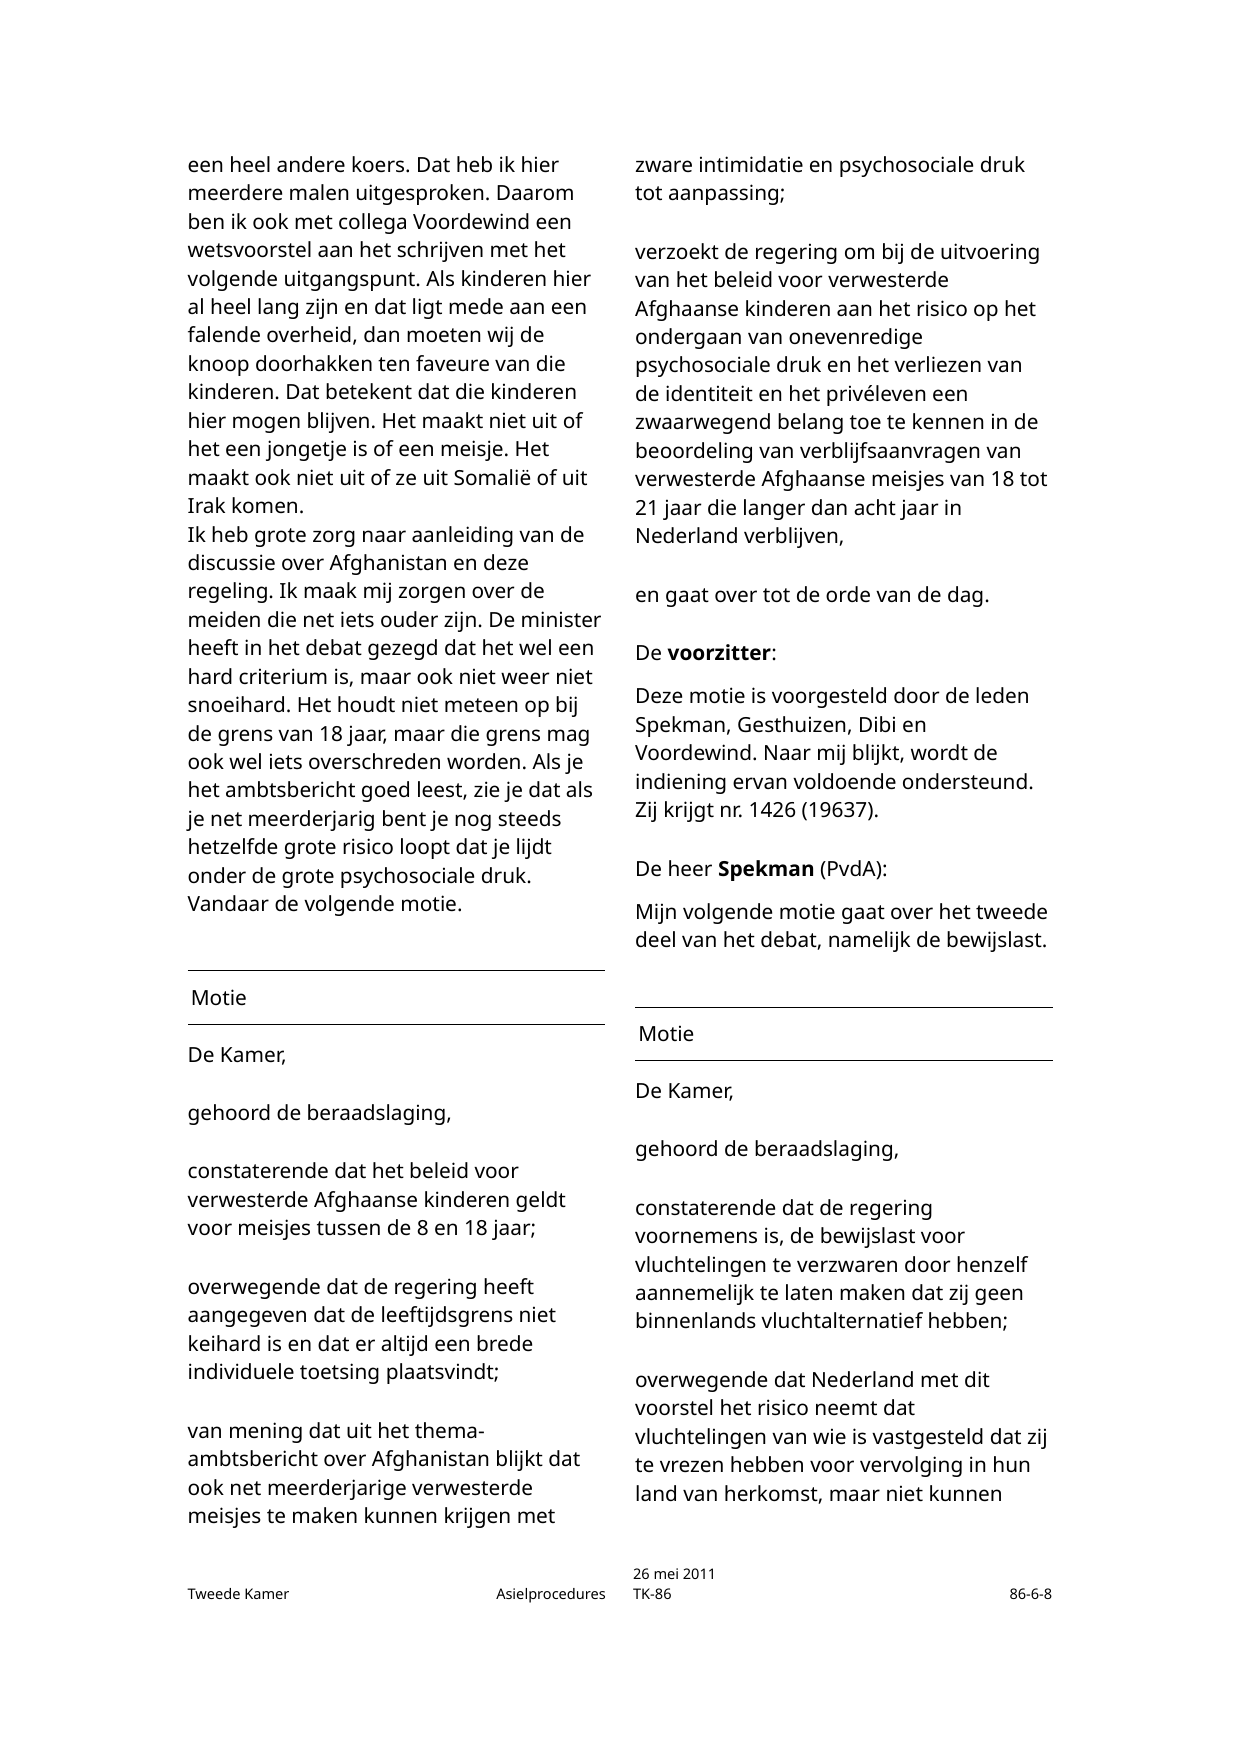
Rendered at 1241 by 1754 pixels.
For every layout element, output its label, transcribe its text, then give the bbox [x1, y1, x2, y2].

text Mijn volgende motie gaat over het tweede deel van het debat, namelijk de bewijslast. [635, 897, 1053, 954]
text Zij krijgt nr. 1426 (19637). [635, 795, 1053, 824]
text Ik heb grote zorg naar aanleiding van de discussie over Afghanistan en deze regeling. Ik maak mij zorgen over de meiden die net iets ouder zijn. De minister heeft in het debat gezegd dat het wel een hard criterium is, maar ook niet weer niet snoeihard. Het houdt niet meteen op bij de grens van 18 jaar, maar die grens mag ook wel iets overschreden worden. Als je het ambtsbericht goed leest, zie je dat als je net meerderjarig bent je nog steeds hetzelfde grote risico loopt dat je lijdt onder de grote psychosociale druk. Vandaar de volgende motie. [187, 520, 605, 918]
text en gaat over tot de orde van de dag. [635, 580, 1053, 608]
text De voorzitter: [635, 638, 1053, 667]
text De Kamer, [187, 1040, 605, 1068]
subtitle Motie [635, 1008, 1053, 1060]
text Deze motie is voorgesteld door de leden Spekman, Gesthuizen, Dibi en Voordewind. Naar mij blijkt, wordt de indiening ervan voldoende ondersteund. [635, 682, 1053, 795]
text gehoord de beraadslaging, [635, 1134, 1053, 1163]
text verzoekt de regering om bij de uitvoering van het beleid voor verwesterde Afghaanse kinderen aan het risico op het ondergaan van onevenredige psychosociale druk en het verliezen van de identiteit en het privéleven een zwaarwegend belang toe te kennen in de beoordeling van verblijfsaanvragen van verwesterde Afghaanse meisjes van 18 tot 21 jaar die langer dan acht jaar in Nederland verblijven, [635, 237, 1053, 550]
text constaterende dat het beleid voor verwesterde Afghaanse kinderen geldt voor meisjes tussen de 8 en 18 jaar; [187, 1157, 605, 1242]
text constaterende dat de regering voornemens is, de bewijslast voor vluchtelingen te verzwaren door henzelf aannemelijk te laten maken dat zij geen binnenlands vluchtalternatief hebben; [635, 1193, 1053, 1335]
text gehoord de beraadslaging, [187, 1098, 605, 1127]
text overwegende dat Nederland met dit voorstel het risico neemt dat vluchtelingen van wie is vastgesteld dat zij te vrezen hebben voor vervolging in hun land van herkomst, maar niet kunnen [635, 1365, 1053, 1507]
subtitle Motie [187, 971, 605, 1025]
text De heer Spekman (PvdA): [635, 854, 1053, 882]
text De Kamer, [635, 1076, 1053, 1104]
text overwegende dat de regering heeft aangegeven dat de leeftijdsgrens niet keihard is en dat er altijd een brede individuele toetsing plaatsvindt; [187, 1272, 605, 1386]
text van mening dat uit het thema-ambtsbericht over Afghanistan blijkt dat ook net meerderjarige verwesterde meisjes te maken kunnen krijgen met [187, 1416, 605, 1529]
text een heel andere koers. Dat heb ik hier meerdere malen uitgesproken. Daarom ben ik ook met collega Voordewind een wetsvoorstel aan het schrijven met het volgende uitgangspunt. Als kinderen hier al heel lang zijn en dat ligt mede aan een falende overheid, dan moeten wij de knoop doorhakken ten faveure van die kinderen. Dat betekent dat die kinderen hier mogen blijven. Het maakt niet uit of het een jongetje is of een meisje. Het maakt ook niet uit of ze uit Somalië of uit Irak komen. [187, 150, 605, 520]
text zware intimidatie en psychosociale druk tot aanpassing; [635, 150, 1053, 207]
